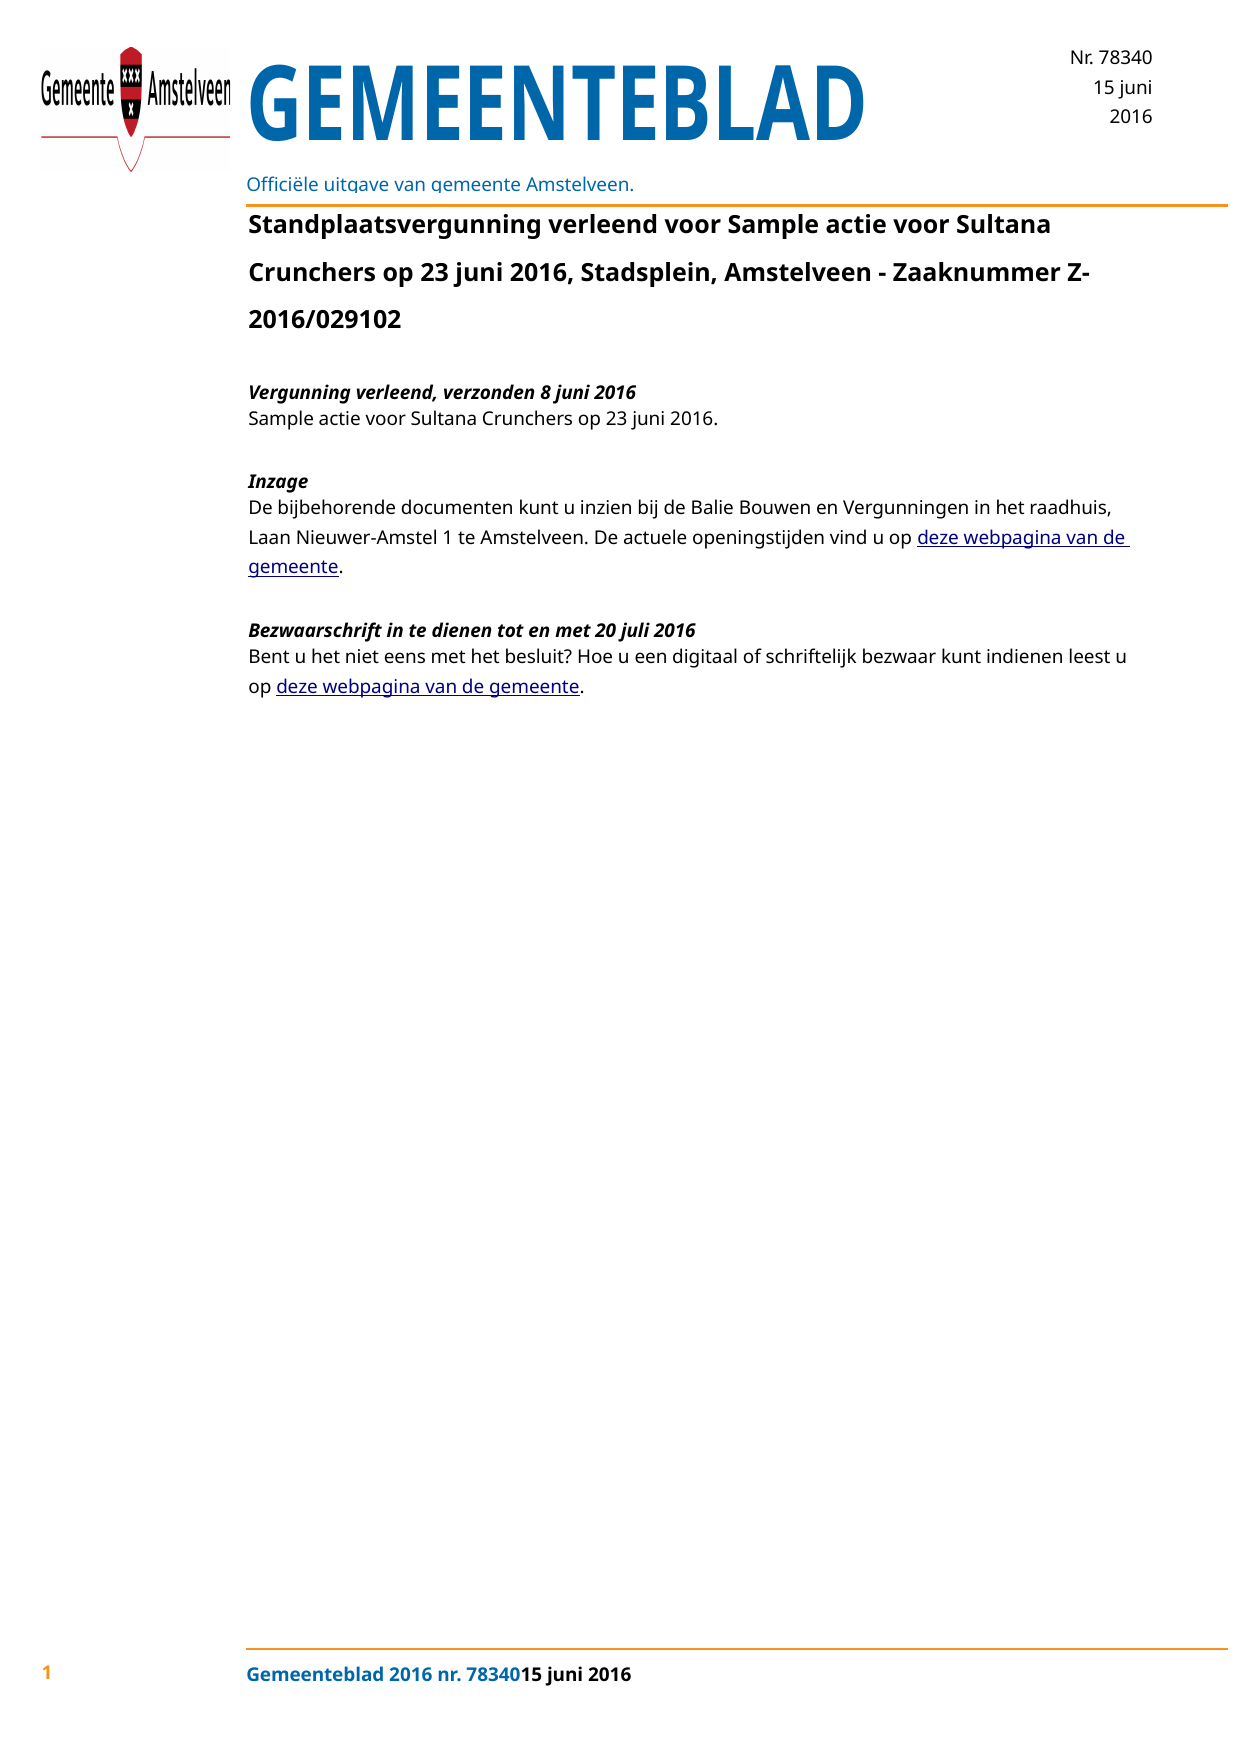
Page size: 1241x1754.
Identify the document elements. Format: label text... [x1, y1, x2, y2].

text De bijbehorende documenten kunt u inzien bij de Balie Bouwen en Vergunningen in het raadhuis, Laan Nieuwer-Amstel 1 te Amstelveen. De actuele openingstijden vind u op deze webpagina van de gemeente. [248, 494, 1152, 579]
text Inzage [248, 469, 1152, 494]
text Bent u het niet eens met het besluit? Hoe u een digitaal of schriftelijk bezwaar kunt indienen leest u op deze webpagina van de gemeente. [248, 643, 1152, 699]
text Vergunning verleend, verzonden 8 juni 2016 [248, 379, 1152, 405]
text Bezwaarschrift in te dienen tot en met 20 juli 2016 [248, 618, 1152, 643]
text Sample actie voor Sultana Crunchers op 23 juni 2016. [248, 405, 1152, 431]
text Standplaatsvergunning verleend voor Sample actie voor Sultana Crunchers op 23 juni 2016, Stadsplein, Amstelveen - Zaaknummer Z-2016/029102 [248, 207, 1152, 336]
picture [41, 47, 231, 172]
